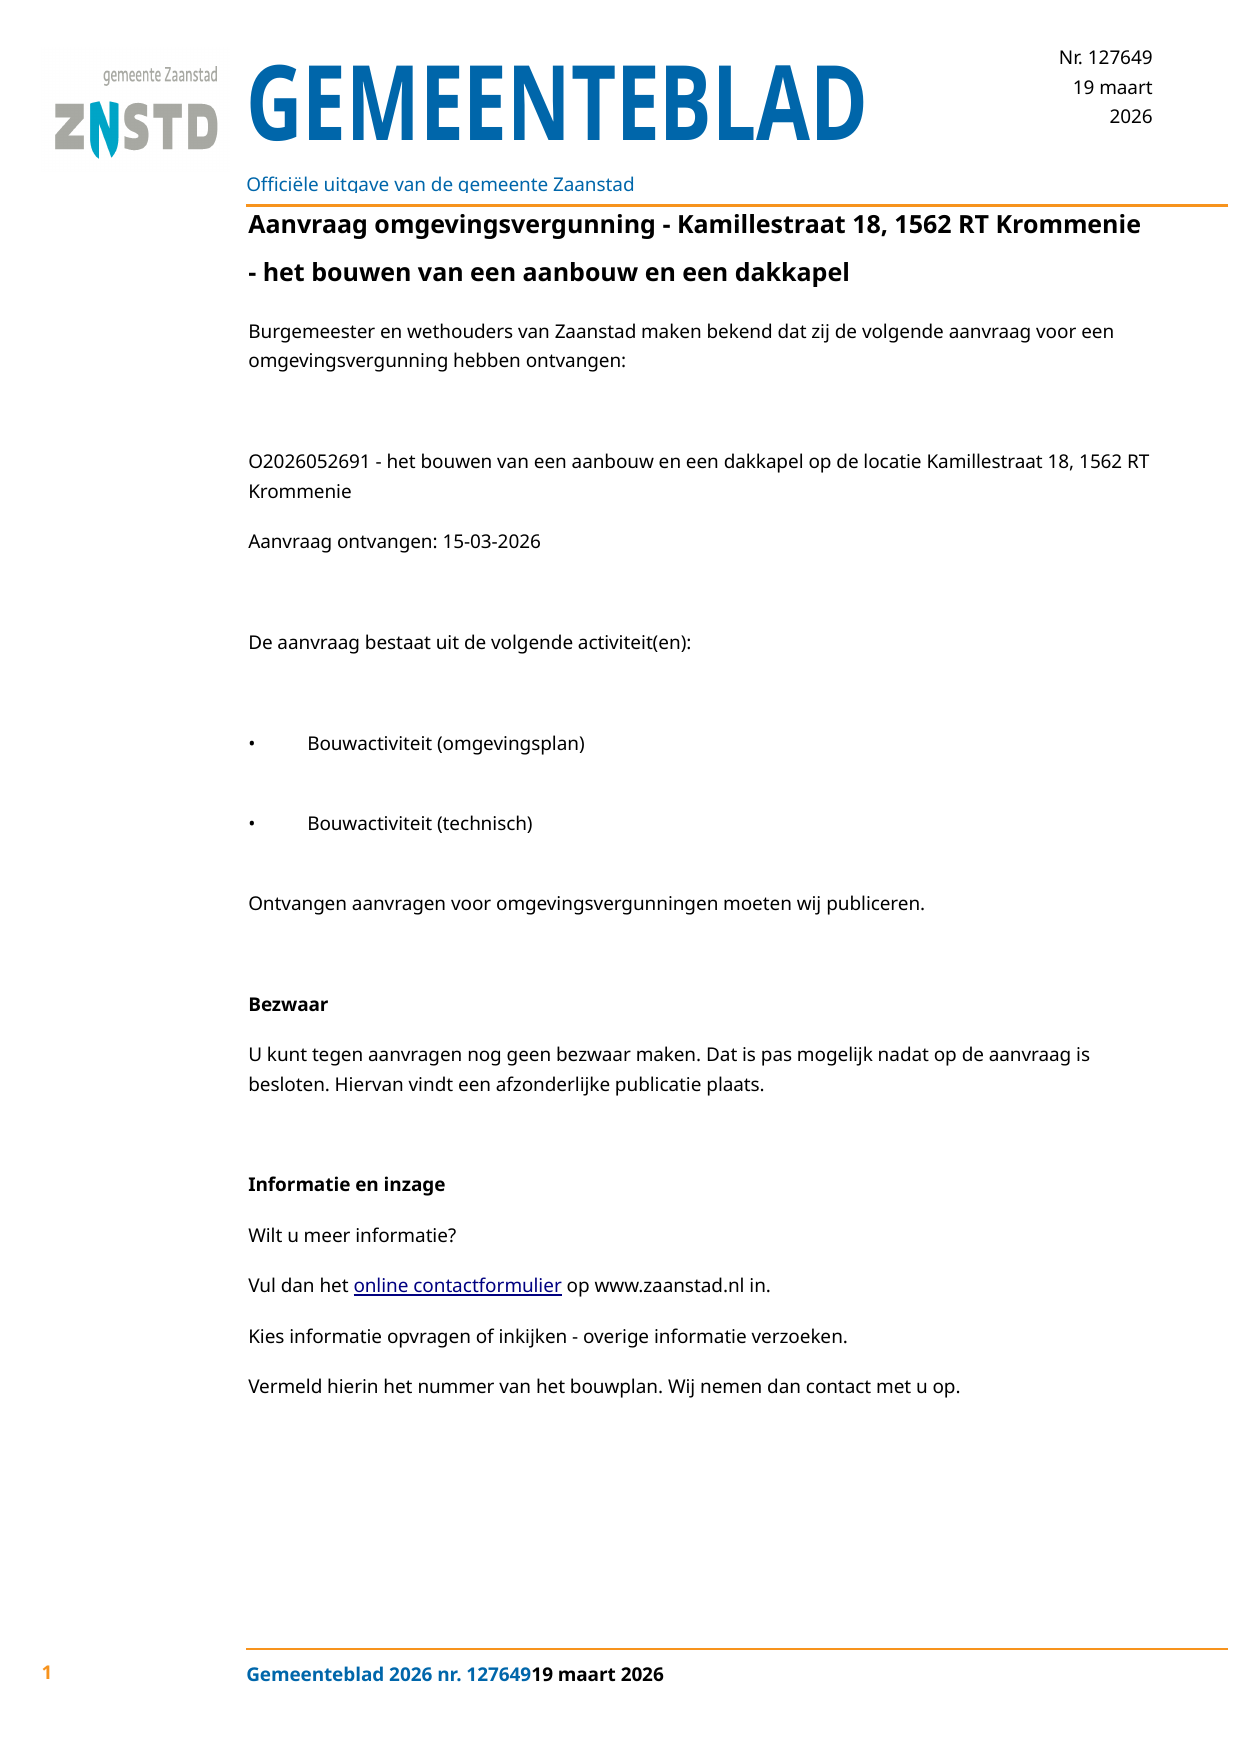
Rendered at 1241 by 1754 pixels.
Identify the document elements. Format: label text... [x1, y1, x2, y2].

text Informatie en inzage [248, 1172, 1152, 1197]
text Vermeld hierin het nummer van het bouwplan. Wij nemen dan contact met u op. [248, 1373, 1152, 1399]
text Bezwaar [248, 991, 1152, 1017]
text De aanvraag bestaat uit de volgende activiteit(en): [248, 629, 1152, 655]
text Wilt u meer informatie? [248, 1222, 1152, 1248]
list Bouwactiviteit (omgevingsplan) [248, 730, 1152, 756]
picture [41, 47, 231, 172]
text U kunt tegen aanvragen nog geen bezwaar maken. Dat is pas mogelijk nadat op de aanvraag is besloten. Hiervan vindt een afzonderlijke publicatie plaats. [248, 1041, 1152, 1097]
list Bouwactiviteit (technisch) [248, 810, 1152, 836]
text Vul dan het online contactformulier op www.zaanstad.nl in. [248, 1272, 1152, 1298]
text Aanvraag ontvangen: 15-03-2026 [248, 528, 1152, 554]
text O2026052691 - het bouwen van een aanbouw en een dakkapel op de locatie Kamillestraat 18, 1562 RT Krommenie [248, 448, 1152, 504]
text Burgemeester en wethouders van Zaanstad maken bekend dat zij de volgende aanvraag voor een omgevingsvergunning hebben ontvangen: [248, 318, 1152, 373]
text Aanvraag omgevingsvergunning - Kamillestraat 18, 1562 RT Krommenie - het bouwen van een aanbouw en een dakkapel [248, 207, 1152, 288]
text Ontvangen aanvragen voor omgevingsvergunningen moeten wij publiceren. [248, 890, 1152, 916]
text Kies informatie opvragen of inkijken - overige informatie verzoeken. [248, 1323, 1152, 1349]
